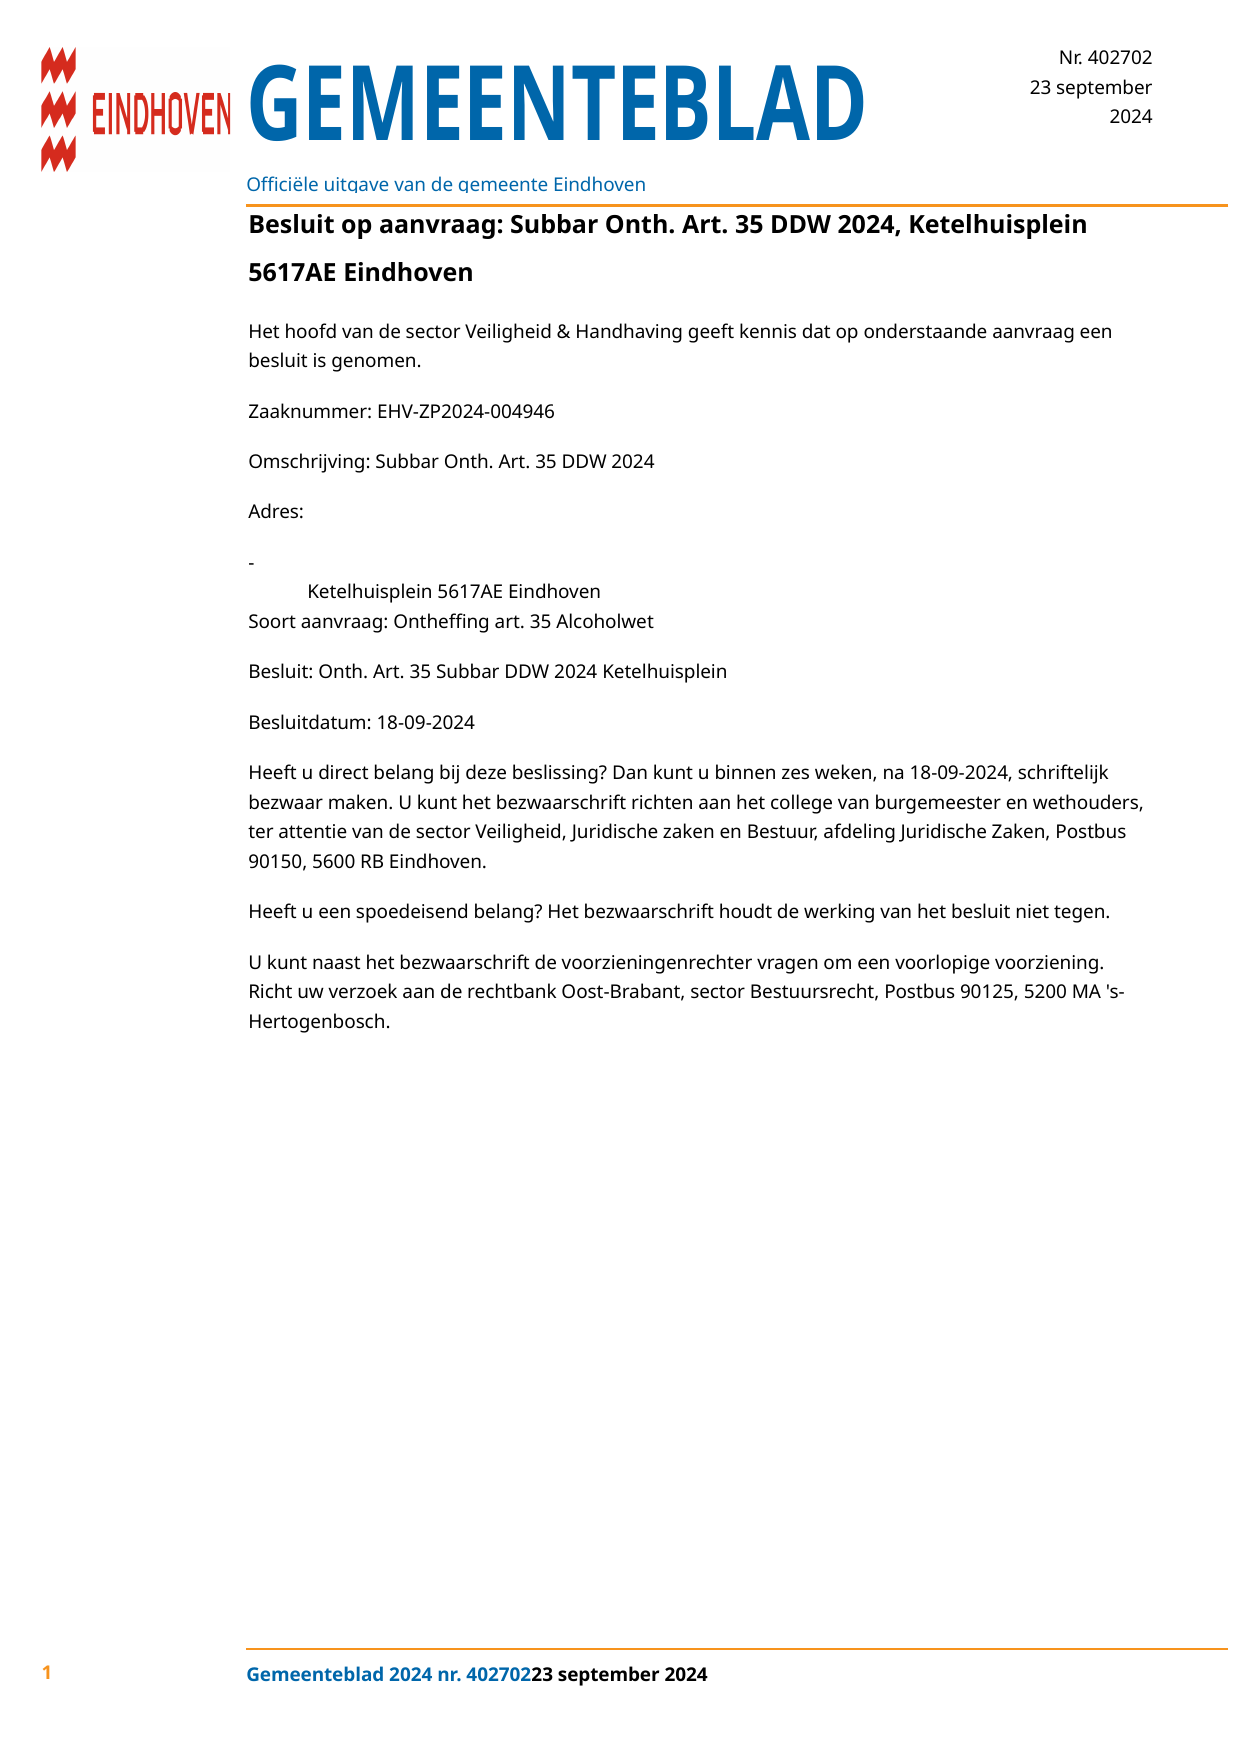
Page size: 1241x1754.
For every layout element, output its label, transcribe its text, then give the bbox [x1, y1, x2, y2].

text Omschrijving: Subbar Onth. Art. 35 DDW 2024 [248, 448, 1152, 474]
text Adres: [248, 499, 1152, 524]
text Het hoofd van de sector Veiligheid & Handhaving geeft kennis dat op onderstaande aanvraag een besluit is genomen. [248, 318, 1152, 373]
text Heeft u een spoedeisend belang? Het bezwaarschrift houdt de werking van het besluit niet tegen. [248, 899, 1152, 924]
text Besluit op aanvraag: Subbar Onth. Art. 35 DDW 2024, Ketelhuisplein 5617AE Eindhoven [248, 207, 1152, 288]
list Ketelhuisplein 5617AE Eindhoven [248, 579, 1152, 604]
text Besluitdatum: 18-09-2024 [248, 709, 1152, 735]
text U kunt naast het bezwaarschrift de voorzieningenrechter vragen om een voorlopige voorziening. Richt uw verzoek aan de rechtbank Oost-Brabant, sector Bestuursrecht, Postbus 90125, 5200 MA 's-Hertogenbosch. [248, 949, 1152, 1034]
text Heeft u direct belang bij deze beslissing? Dan kunt u binnen zes weken, na 18-09-2024, schriftelijk bezwaar maken. U kunt het bezwaarschrift richten aan het college van burgemeester en wethouders, ter attentie van de sector Veiligheid, Juridische zaken en Bestuur, afdeling Juridische Zaken, Postbus 90150, 5600 RB Eindhoven. [248, 759, 1152, 874]
text Zaaknummer: EHV-ZP2024-004946 [248, 398, 1152, 424]
picture [41, 47, 231, 172]
text Besluit: Onth. Art. 35 Subbar DDW 2024 Ketelhuisplein [248, 659, 1152, 684]
text Soort aanvraag: Ontheffing art. 35 Alcoholwet [248, 608, 1152, 634]
